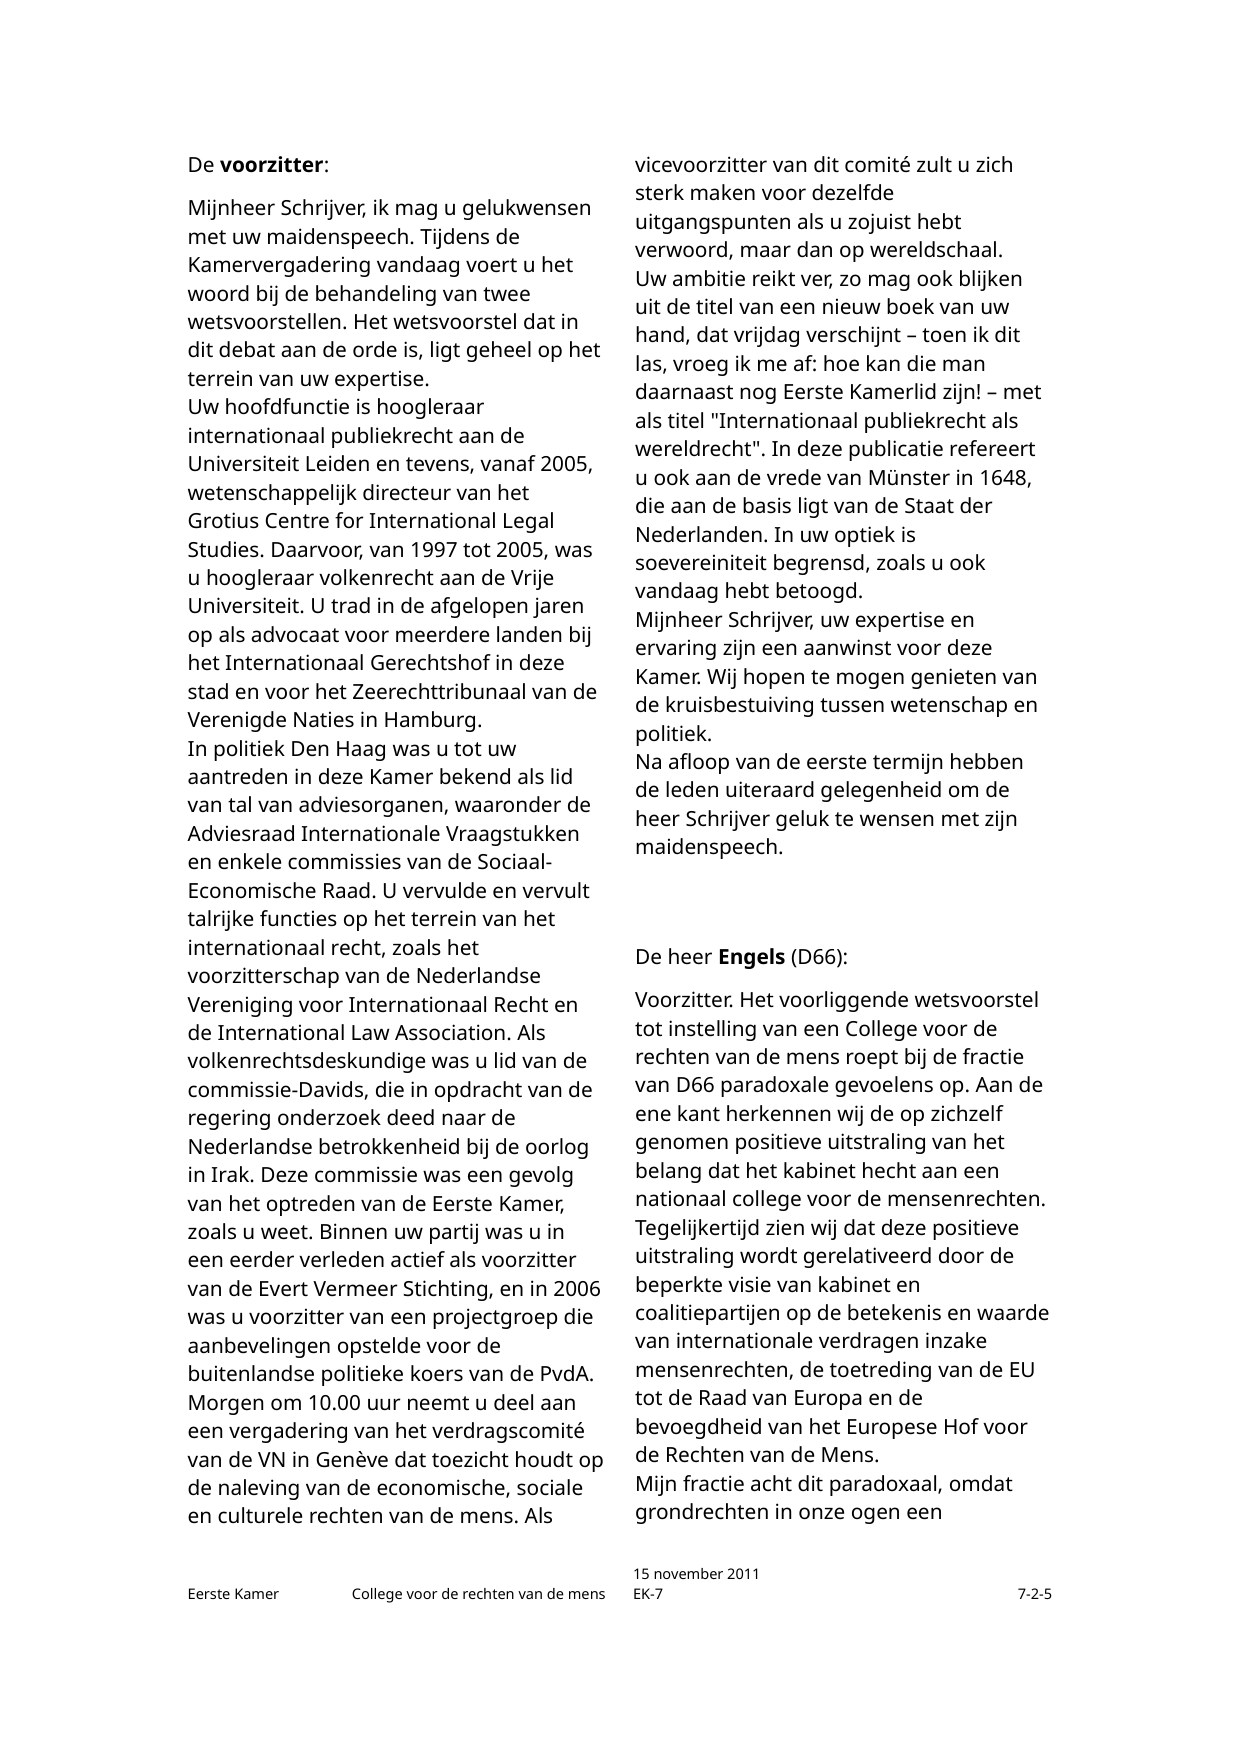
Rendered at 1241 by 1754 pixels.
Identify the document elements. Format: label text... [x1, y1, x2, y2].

text Na afloop van de eerste termijn hebben de leden uiteraard gelegenheid om de heer Schrijver geluk te wensen met zijn maidenspeech. [635, 747, 1053, 861]
text Mijnheer Schrijver, ik mag u gelukwensen met uw maidenspeech. Tijdens de Kamervergadering vandaag voert u het woord bij de behandeling van twee wetsvoorstellen. Het wetsvoorstel dat in dit debat aan de orde is, ligt geheel op het terrein van uw expertise. [187, 193, 605, 392]
text Voorzitter. Het voorliggende wetsvoorstel tot instelling van een College voor de rechten van de mens roept bij de fractie van D66 paradoxale gevoelens op. Aan de ene kant herkennen wij de op zichzelf genomen positieve uitstraling van het belang dat het kabinet hecht aan een nationaal college voor de mensenrechten. Tegelijkertijd zien wij dat deze positieve uitstraling wordt gerelativeerd door de beperkte visie van kabinet en coalitiepartijen op de betekenis en waarde van internationale verdragen inzake mensenrechten, de toetreding van de EU tot de Raad van Europa en de bevoegdheid van het Europese Hof voor de Rechten van de Mens. [635, 985, 1053, 1469]
text Uw ambitie reikt ver, zo mag ook blijken uit de titel van een nieuw boek van uw hand, dat vrijdag verschijnt – toen ik dit las, vroeg ik me af: hoe kan die man daarnaast nog Eerste Kamerlid zijn! – met als titel "Internationaal publiekrecht als wereldrecht". In deze publicatie refereert u ook aan de vrede van Münster in 1648, die aan de basis ligt van de Staat der Nederlanden. In uw optiek is soevereiniteit begrensd, zoals u ook vandaag hebt betoogd. [635, 264, 1053, 605]
text De voorzitter: [187, 150, 605, 178]
text Morgen om 10.00 uur neemt u deel aan een vergadering van het verdragscomité van de VN in Genève dat toezicht houdt op de naleving van de economische, sociale en culturele rechten van de mens. Als [187, 1388, 605, 1530]
text Mijn fractie acht dit paradoxaal, omdat grondrechten in onze ogen een [635, 1469, 1053, 1526]
text De heer Engels (D66): [635, 942, 1053, 970]
text In politiek Den Haag was u tot uw aantreden in deze Kamer bekend als lid van tal van adviesorganen, waaronder de Adviesraad Internationale Vraagstukken en enkele commissies van de Sociaal-Economische Raad. U vervulde en vervult talrijke functies op het terrein van het internationaal recht, zoals het voorzitterschap van de Nederlandse Vereniging voor Internationaal Recht en de International Law Association. Als volkenrechtsdeskundige was u lid van de commissie-Davids, die in opdracht van de regering onderzoek deed naar de Nederlandse betrokkenheid bij de oorlog in Irak. Deze commissie was een gevolg van het optreden van de Eerste Kamer, zoals u weet. Binnen uw partij was u in een eerder verleden actief als voorzitter van de Evert Vermeer Stichting, en in 2006 was u voorzitter van een projectgroep die aanbevelingen opstelde voor de buitenlandse politieke koers van de PvdA. [187, 734, 605, 1388]
text Mijnheer Schrijver, uw expertise en ervaring zijn een aanwinst voor deze Kamer. Wij hopen te mogen genieten van de kruisbestuiving tussen wetenschap en politiek. [635, 605, 1053, 747]
text vicevoorzitter van dit comité zult u zich sterk maken voor dezelfde uitgangspunten als u zojuist hebt verwoord, maar dan op wereldschaal. [635, 150, 1053, 264]
text  [635, 891, 1053, 919]
text Uw hoofdfunctie is hoogleraar internationaal publiekrecht aan de Universiteit Leiden en tevens, vanaf 2005, wetenschappelijk directeur van het Grotius Centre for International Legal Studies. Daarvoor, van 1997 tot 2005, was u hoogleraar volkenrecht aan de Vrije Universiteit. U trad in de afgelopen jaren op als advocaat voor meerdere landen bij het Internationaal Gerechtshof in deze stad en voor het Zeerechttribunaal van de Verenigde Naties in Hamburg. [187, 392, 605, 734]
